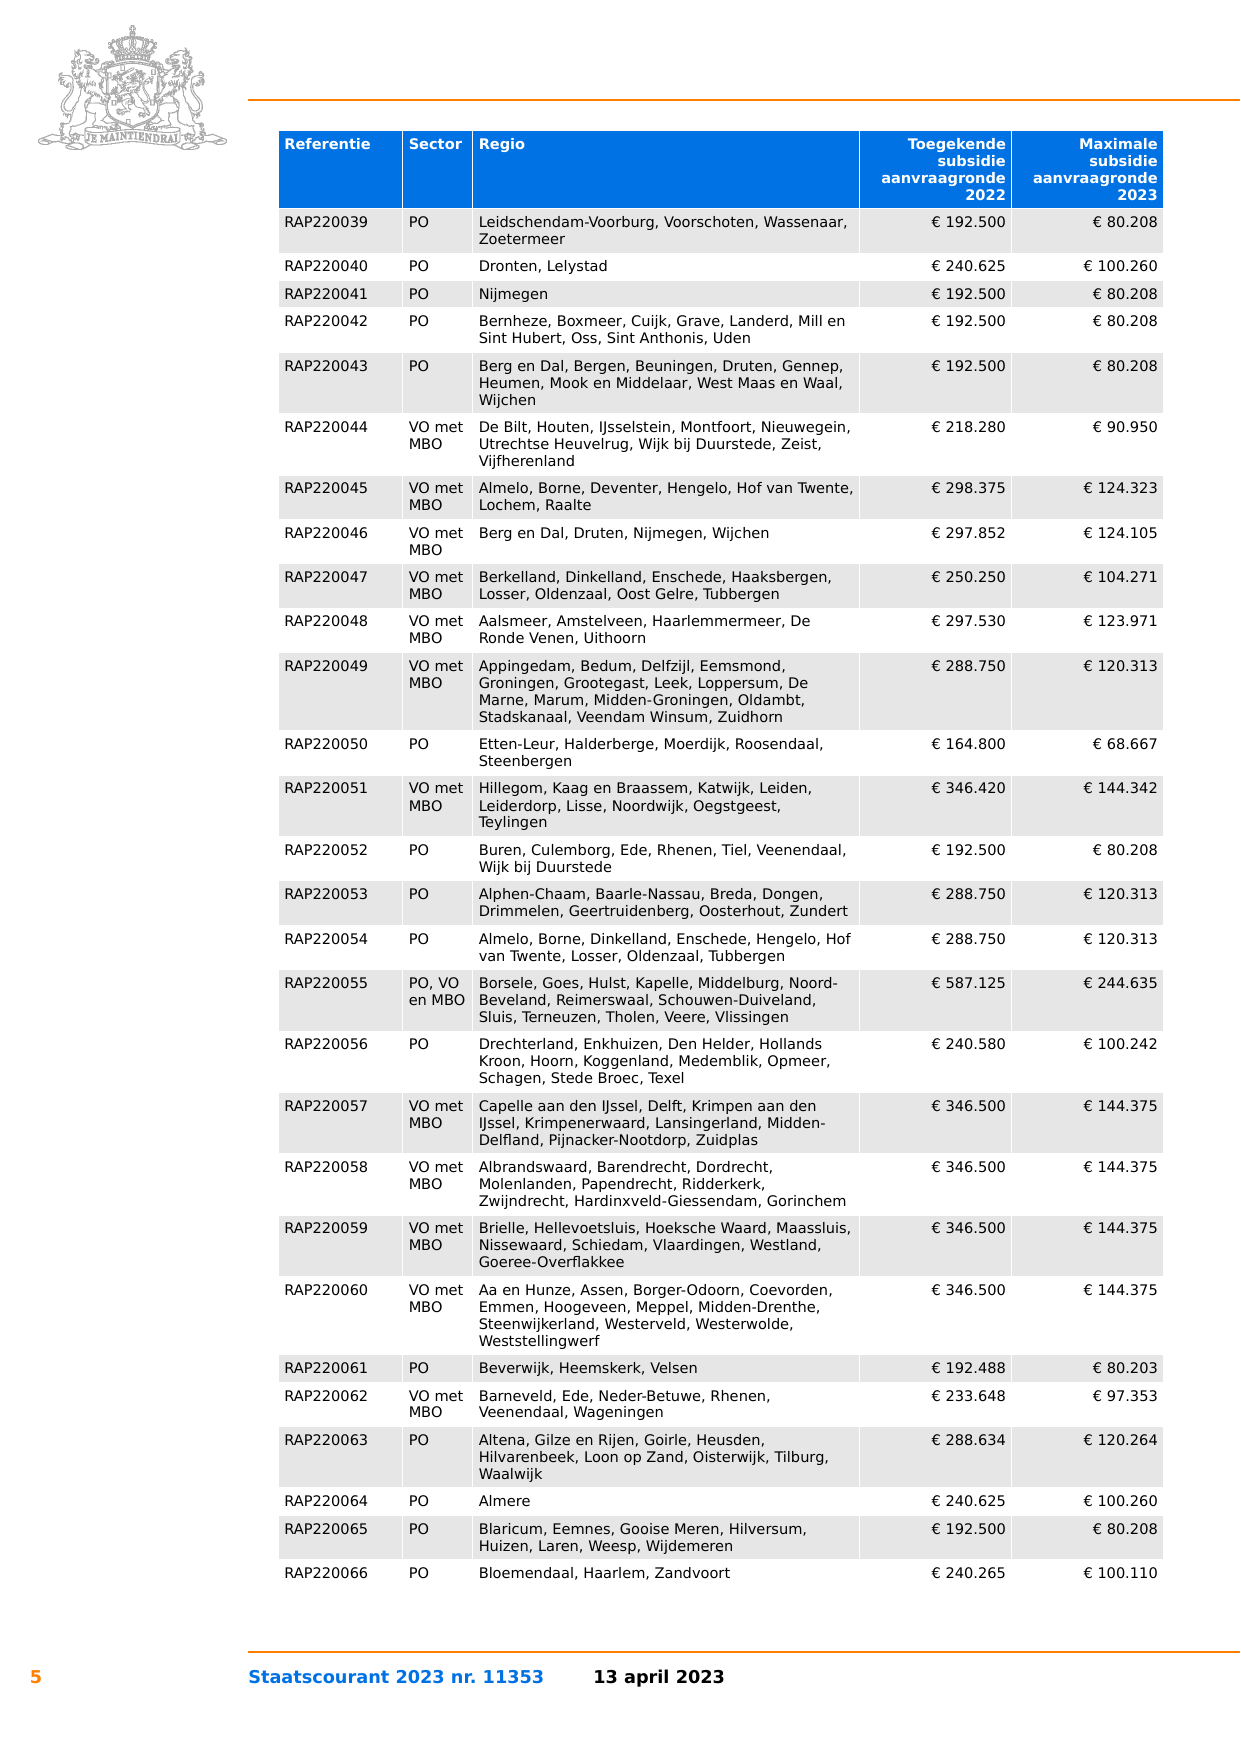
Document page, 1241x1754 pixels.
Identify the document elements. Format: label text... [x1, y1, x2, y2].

table_cell € 120.313 [1012, 653, 1163, 730]
table_cell € 192.500 [860, 1516, 1011, 1559]
table_cell Etten-Leur, Halderberge, Moerdijk, Roosendaal, Steenbergen [473, 731, 859, 775]
table_cell € 297.530 [860, 609, 1011, 652]
table_cell RAP220040 [279, 254, 402, 280]
table_cell € 240.625 [860, 254, 1011, 280]
table_cell De Bilt, Houten, IJsselstein, Montfoort, Nieuwegein, Utrechtse Heuvelrug, Wijk bij Duurstede, Zeist, Vijfherenland [473, 414, 859, 474]
table_cell VO met MBO [403, 564, 472, 608]
table_cell € 240.625 [860, 1489, 1011, 1515]
table_cell € 100.260 [1012, 254, 1163, 280]
table_cell Appingedam, Bedum, Delfzijl, Eemsmond, Groningen, Grootegast, Leek, Loppersum, De Marne, Marum, Midden-Groningen, Oldambt, Stadskanaal, Veendam Winsum, Zuidhorn [473, 653, 859, 730]
table_cell € 192.488 [860, 1355, 1011, 1382]
table_cell VO met MBO [403, 1154, 472, 1214]
table_cell € 346.420 [860, 776, 1011, 836]
table_cell € 144.375 [1012, 1216, 1163, 1276]
table_cell Bloemendaal, Haarlem, Zandvoort [473, 1560, 859, 1587]
table_cell € 144.342 [1012, 776, 1163, 836]
table_cell € 192.500 [860, 353, 1011, 413]
table_cell € 144.375 [1012, 1093, 1163, 1153]
table_cell RAP220049 [279, 653, 402, 730]
table_cell Aalsmeer, Amstelveen, Haarlemmermeer, De Ronde Venen, Uithoorn [473, 609, 859, 652]
table_cell RAP220062 [279, 1383, 402, 1426]
table_cell € 288.750 [860, 653, 1011, 730]
table_cell Hillegom, Kaag en Braassem, Katwijk, Leiden, Leiderdorp, Lisse, Noordwijk, Oegstgeest, Teylingen [473, 776, 859, 836]
table_cell € 164.800 [860, 731, 1011, 775]
table_cell € 80.208 [1012, 209, 1163, 253]
table_cell € 192.500 [860, 209, 1011, 253]
table_cell Albrandswaard, Barendrecht, Dordrecht, Molenlanden, Papendrecht, Ridderkerk, Zwijndrecht, Hardinxveld-Giessendam, Gorinchem [473, 1154, 859, 1214]
table_cell € 97.353 [1012, 1383, 1163, 1426]
table_cell € 80.208 [1012, 281, 1163, 307]
table_cell VO met MBO [403, 414, 472, 474]
table_cell PO [403, 881, 472, 925]
table_cell € 144.375 [1012, 1277, 1163, 1354]
table_cell € 123.971 [1012, 609, 1163, 652]
table_cell € 250.250 [860, 564, 1011, 608]
table_cell € 80.208 [1012, 1516, 1163, 1559]
table_cell Almelo, Borne, Dinkelland, Enschede, Hengelo, Hof van Twente, Losser, Oldenzaal, Tubbergen [473, 926, 859, 969]
table_cell € 100.242 [1012, 1032, 1163, 1092]
table_cell € 80.203 [1012, 1355, 1163, 1382]
table_cell PO [403, 1032, 472, 1092]
table_cell € 218.280 [860, 414, 1011, 474]
table_cell Drechterland, Enkhuizen, Den Helder, Hollands Kroon, Hoorn, Koggenland, Medemblik, Opmeer, Schagen, Stede Broec, Texel [473, 1032, 859, 1092]
table_cell € 80.208 [1012, 309, 1163, 352]
table_cell € 124.105 [1012, 520, 1163, 563]
table_cell PO [403, 353, 472, 413]
table_cell RAP220045 [279, 476, 402, 519]
table_cell Bernheze, Boxmeer, Cuijk, Grave, Landerd, Mill en Sint Hubert, Oss, Sint Anthonis, Uden [473, 309, 859, 352]
table_cell RAP220057 [279, 1093, 402, 1153]
table_cell RAP220048 [279, 609, 402, 652]
table_header Regio [473, 131, 859, 208]
table_cell Blaricum, Eemnes, Gooise Meren, Hilversum, Huizen, Laren, Weesp, Wijdemeren [473, 1516, 859, 1559]
table_cell Dronten, Lelystad [473, 254, 859, 280]
table_cell € 288.634 [860, 1427, 1011, 1487]
table_cell € 68.667 [1012, 731, 1163, 775]
table_cell € 192.500 [860, 281, 1011, 307]
table_cell Berg en Dal, Druten, Nijmegen, Wijchen [473, 520, 859, 563]
table_cell € 240.580 [860, 1032, 1011, 1092]
table_cell Alphen-Chaam, Baarle-Nassau, Breda, Dongen, Drimmelen, Geertruidenberg, Oosterhout, Zundert [473, 881, 859, 925]
table_cell € 120.264 [1012, 1427, 1163, 1487]
table_header Sector [403, 131, 472, 208]
table_cell Barneveld, Ede, Neder-Betuwe, Rhenen, Veenendaal, Wageningen [473, 1383, 859, 1426]
table_cell RAP220051 [279, 776, 402, 836]
table_cell RAP220066 [279, 1560, 402, 1587]
table_cell VO met MBO [403, 1277, 472, 1354]
table_header Referentie [279, 131, 402, 208]
table_cell Almelo, Borne, Deventer, Hengelo, Hof van Twente, Lochem, Raalte [473, 476, 859, 519]
table_header Maximale subsidie aanvraagronde 2023 [1012, 131, 1163, 208]
table_cell € 192.500 [860, 309, 1011, 352]
table_cell € 100.260 [1012, 1489, 1163, 1515]
table_cell PO [403, 837, 472, 880]
table_cell RAP220059 [279, 1216, 402, 1276]
table_cell RAP220050 [279, 731, 402, 775]
table_cell VO met MBO [403, 776, 472, 836]
table_cell VO met MBO [403, 609, 472, 652]
table_cell PO [403, 1516, 472, 1559]
table_cell € 240.265 [860, 1560, 1011, 1587]
table_cell Brielle, Hellevoetsluis, Hoeksche Waard, Maassluis, Nissewaard, Schiedam, Vlaardingen, Westland, Goeree-Overflakkee [473, 1216, 859, 1276]
table_cell RAP220046 [279, 520, 402, 563]
table_cell PO [403, 731, 472, 775]
table_cell RAP220065 [279, 1516, 402, 1559]
table_cell VO met MBO [403, 653, 472, 730]
table_cell € 80.208 [1012, 837, 1163, 880]
table_cell PO [403, 1427, 472, 1487]
table_cell Beverwijk, Heemskerk, Velsen [473, 1355, 859, 1382]
table_cell PO [403, 1355, 472, 1382]
table_cell RAP220052 [279, 837, 402, 880]
table_cell RAP220042 [279, 309, 402, 352]
table_cell € 244.635 [1012, 970, 1163, 1031]
table_cell € 80.208 [1012, 353, 1163, 413]
table_cell Berkelland, Dinkelland, Enschede, Haaksbergen, Losser, Oldenzaal, Oost Gelre, Tubbergen [473, 564, 859, 608]
table_cell PO [403, 1560, 472, 1587]
table_cell Berg en Dal, Bergen, Beuningen, Druten, Gennep, Heumen, Mook en Middelaar, West Maas en Waal, Wijchen [473, 353, 859, 413]
table_cell € 297.852 [860, 520, 1011, 563]
table_cell € 192.500 [860, 837, 1011, 880]
table_cell € 298.375 [860, 476, 1011, 519]
table_cell RAP220061 [279, 1355, 402, 1382]
table_cell RAP220039 [279, 209, 402, 253]
table_cell € 120.313 [1012, 926, 1163, 969]
table_cell € 587.125 [860, 970, 1011, 1031]
table_cell VO met MBO [403, 476, 472, 519]
table_cell Almere [473, 1489, 859, 1515]
table_cell € 233.648 [860, 1383, 1011, 1426]
table_cell € 346.500 [860, 1277, 1011, 1354]
table_cell PO, VO en MBO [403, 970, 472, 1031]
table_cell € 100.110 [1012, 1560, 1163, 1587]
table_cell PO [403, 254, 472, 280]
table_cell RAP220044 [279, 414, 402, 474]
table_cell € 90.950 [1012, 414, 1163, 474]
picture [38, 25, 227, 150]
table_cell Capelle aan den IJssel, Delft, Krimpen aan den IJssel, Krimpenerwaard, Lansingerland, Midden-Delfland, Pijnacker-Nootdorp, Zuidplas [473, 1093, 859, 1153]
table_cell € 104.271 [1012, 564, 1163, 608]
table_cell VO met MBO [403, 1216, 472, 1276]
table_cell € 288.750 [860, 881, 1011, 925]
table_cell Leidschendam-Voorburg, Voorschoten, Wassenaar, Zoetermeer [473, 209, 859, 253]
table_cell Buren, Culemborg, Ede, Rhenen, Tiel, Veenendaal, Wijk bij Duurstede [473, 837, 859, 880]
table_cell RAP220058 [279, 1154, 402, 1214]
table_cell PO [403, 1489, 472, 1515]
table_cell Altena, Gilze en Rijen, Goirle, Heusden, Hilvarenbeek, Loon op Zand, Oisterwijk, Tilburg, Waalwijk [473, 1427, 859, 1487]
table_cell Aa en Hunze, Assen, Borger-Odoorn, Coevorden, Emmen, Hoogeveen, Meppel, Midden-Drenthe, Steenwijkerland, Westerveld, Westerwolde, Weststellingwerf [473, 1277, 859, 1354]
table_cell € 120.313 [1012, 881, 1163, 925]
table_cell PO [403, 926, 472, 969]
table_cell Borsele, Goes, Hulst, Kapelle, Middelburg, Noord-Beveland, Reimerswaal, Schouwen-Duiveland, Sluis, Terneuzen, Tholen, Veere, Vlissingen [473, 970, 859, 1031]
table_cell PO [403, 281, 472, 307]
table_cell RAP220043 [279, 353, 402, 413]
table_cell RAP220053 [279, 881, 402, 925]
table_cell € 144.375 [1012, 1154, 1163, 1214]
table_cell VO met MBO [403, 1383, 472, 1426]
table_cell Nijmegen [473, 281, 859, 307]
table_cell VO met MBO [403, 1093, 472, 1153]
table_cell RAP220063 [279, 1427, 402, 1487]
table_cell € 346.500 [860, 1154, 1011, 1214]
table_cell € 346.500 [860, 1093, 1011, 1153]
table_header Toegekende subsidie aanvraagronde 2022 [860, 131, 1011, 208]
table_cell RAP220055 [279, 970, 402, 1031]
table_cell RAP220064 [279, 1489, 402, 1515]
table_cell RAP220047 [279, 564, 402, 608]
table_cell VO met MBO [403, 520, 472, 563]
table_cell € 288.750 [860, 926, 1011, 969]
table_cell € 124.323 [1012, 476, 1163, 519]
table_cell PO [403, 209, 472, 253]
table_cell € 346.500 [860, 1216, 1011, 1276]
table_cell RAP220060 [279, 1277, 402, 1354]
table_cell RAP220056 [279, 1032, 402, 1092]
table_cell RAP220054 [279, 926, 402, 969]
table_cell RAP220041 [279, 281, 402, 307]
table_cell PO [403, 309, 472, 352]
